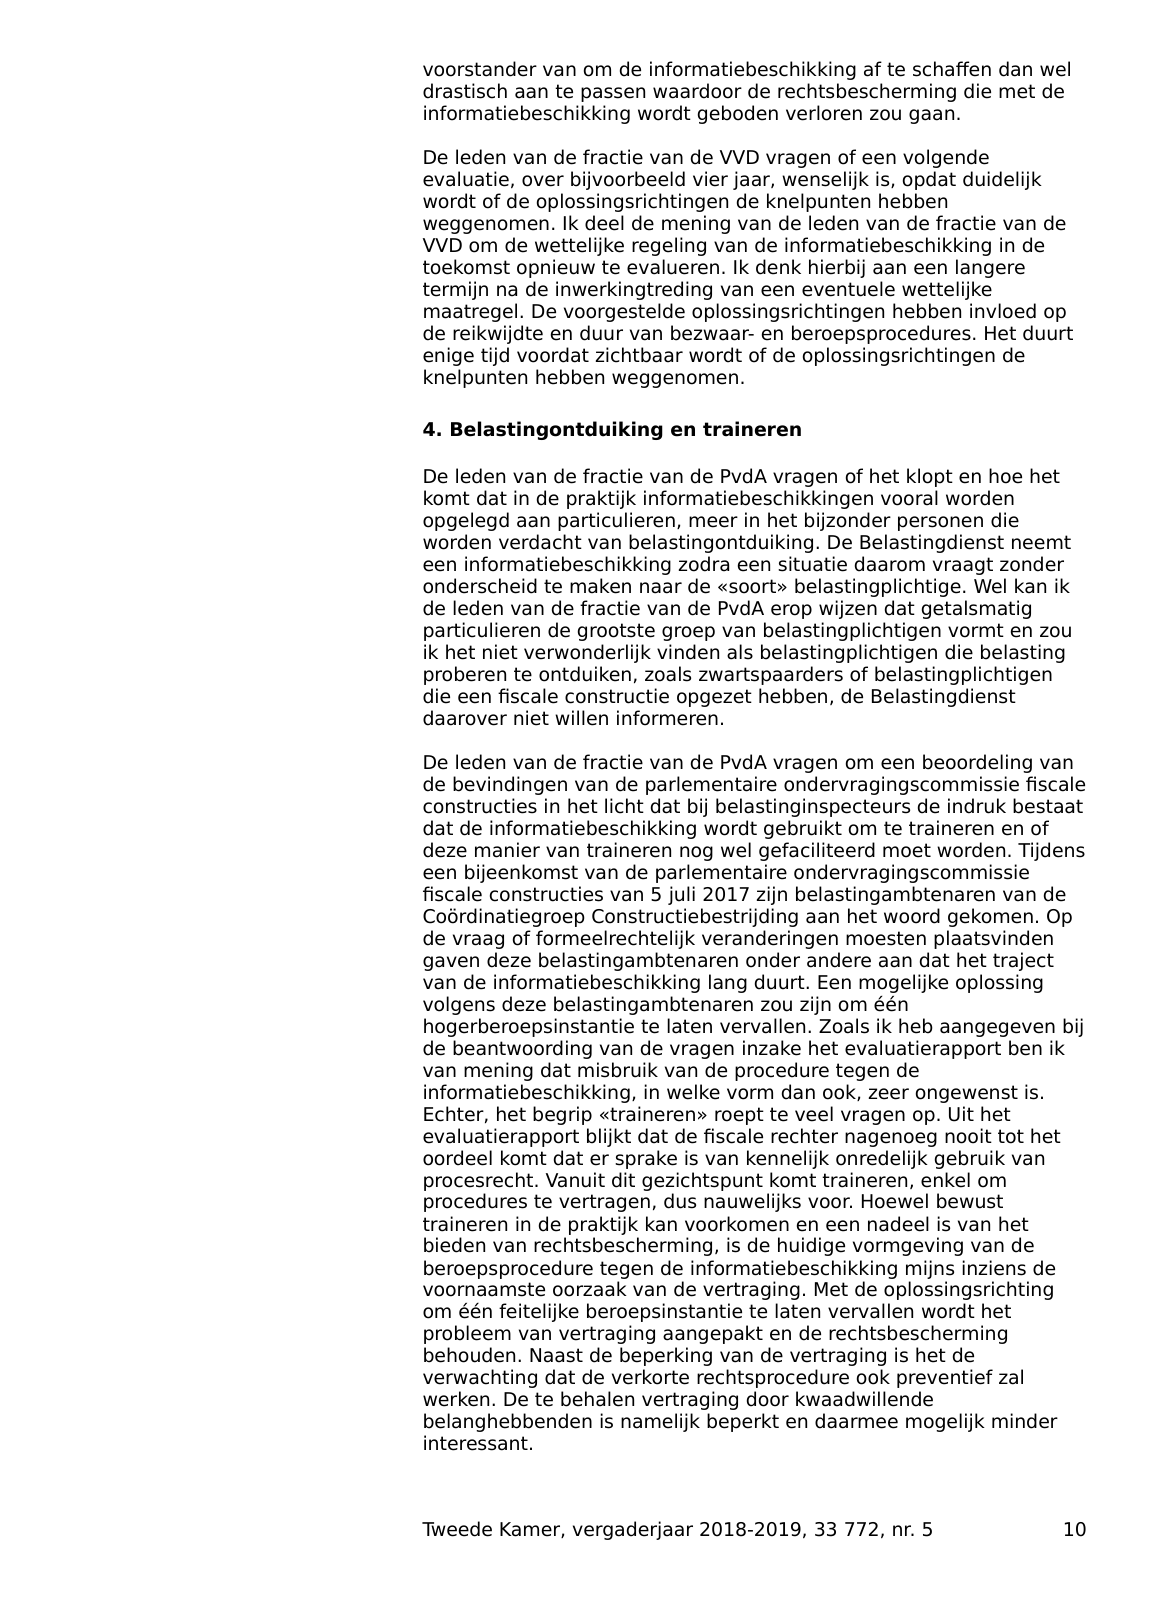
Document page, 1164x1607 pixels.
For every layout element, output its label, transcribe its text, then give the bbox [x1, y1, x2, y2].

text De leden van de fractie van de PvdA vragen om een beoordeling van de bevindingen van de parlementaire ondervragingscommissie fiscale constructies in het licht dat bij belastinginspecteurs de indruk bestaat dat de informatiebeschikking wordt gebruikt om te traineren en of deze manier van traineren nog wel gefaciliteerd moet worden. Tijdens een bijeenkomst van de parlementaire ondervragingscommissie fiscale constructies van 5 juli 2017 zijn belastingambtenaren van de Coördinatiegroep Constructiebestrijding aan het woord gekomen. Op de vraag of formeelrechtelijk veranderingen moesten plaatsvinden gaven deze belastingambtenaren onder andere aan dat het traject van de informatiebeschikking lang duurt. Een mogelijke oplossing volgens deze belastingambtenaren zou zijn om één hogerberoepsinstantie te laten vervallen. Zoals ik heb aangegeven bij de beantwoording van de vragen inzake het evaluatierapport ben ik van mening dat misbruik van de procedure tegen de informatiebeschikking, in welke vorm dan ook, zeer ongewenst is. Echter, het begrip «traineren» roept te veel vragen op. Uit het evaluatierapport blijkt dat de fiscale rechter nagenoeg nooit tot het oordeel komt dat er sprake is van kennelijk onredelijk gebruik van procesrecht. Vanuit dit gezichtspunt komt traineren, enkel om procedures te vertragen, dus nauwelijks voor. Hoewel bewust traineren in de praktijk kan voorkomen en een nadeel is van het bieden van rechtsbescherming, is de huidige vormgeving van de beroepsprocedure tegen de informatiebeschikking mijns inziens de voornaamste oorzaak van de vertraging. Met de oplossingsrichting om één feitelijke beroepsinstantie te laten vervallen wordt het probleem van vertraging aangepakt en de rechtsbescherming behouden. Naast de beperking van de vertraging is het de verwachting dat de verkorte rechtsprocedure ook preventief zal werken. De te behalen vertraging door kwaadwillende belanghebbenden is namelijk beperkt en daarmee mogelijk minder interessant. [422, 752, 1087, 1455]
text voorstander van om de informatiebeschikking af te schaffen dan wel drastisch aan te passen waardoor de rechtsbescherming die met de informatiebeschikking wordt geboden verloren zou gaan. [422, 59, 1087, 125]
text De leden van de fractie van de PvdA vragen of het klopt en hoe het komt dat in de praktijk informatiebeschikkingen vooral worden opgelegd aan particulieren, meer in het bijzonder personen die worden verdacht van belastingontduiking. De Belastingdienst neemt een informatiebeschikking zodra een situatie daarom vraagt zonder onderscheid te maken naar de «soort» belastingplichtige. Wel kan ik de leden van de fractie van de PvdA erop wijzen dat getalsmatig particulieren de grootste groep van belastingplichtigen vormt en zou ik het niet verwonderlijk vinden als belastingplichtigen die belasting proberen te ontduiken, zoals zwartspaarders of belastingplichtigen die een fiscale constructie opgezet hebben, de Belastingdienst daarover niet willen informeren. [422, 466, 1087, 730]
subtitle 4. Belastingontduiking en traineren [422, 419, 1087, 441]
text De leden van de fractie van de VVD vragen of een volgende evaluatie, over bijvoorbeeld vier jaar, wenselijk is, opdat duidelijk wordt of de oplossingsrichtingen de knelpunten hebben weggenomen. Ik deel de mening van de leden van de fractie van de VVD om de wettelijke regeling van de informatiebeschikking in de toekomst opnieuw te evalueren. Ik denk hierbij aan een langere termijn na de inwerkingtreding van een eventuele wettelijke maatregel. De voorgestelde oplossingsrichtingen hebben invloed op de reikwijdte en duur van bezwaar- en beroepsprocedures. Het duurt enige tijd voordat zichtbaar wordt of de oplossingsrichtingen de knelpunten hebben weggenomen. [422, 147, 1087, 389]
